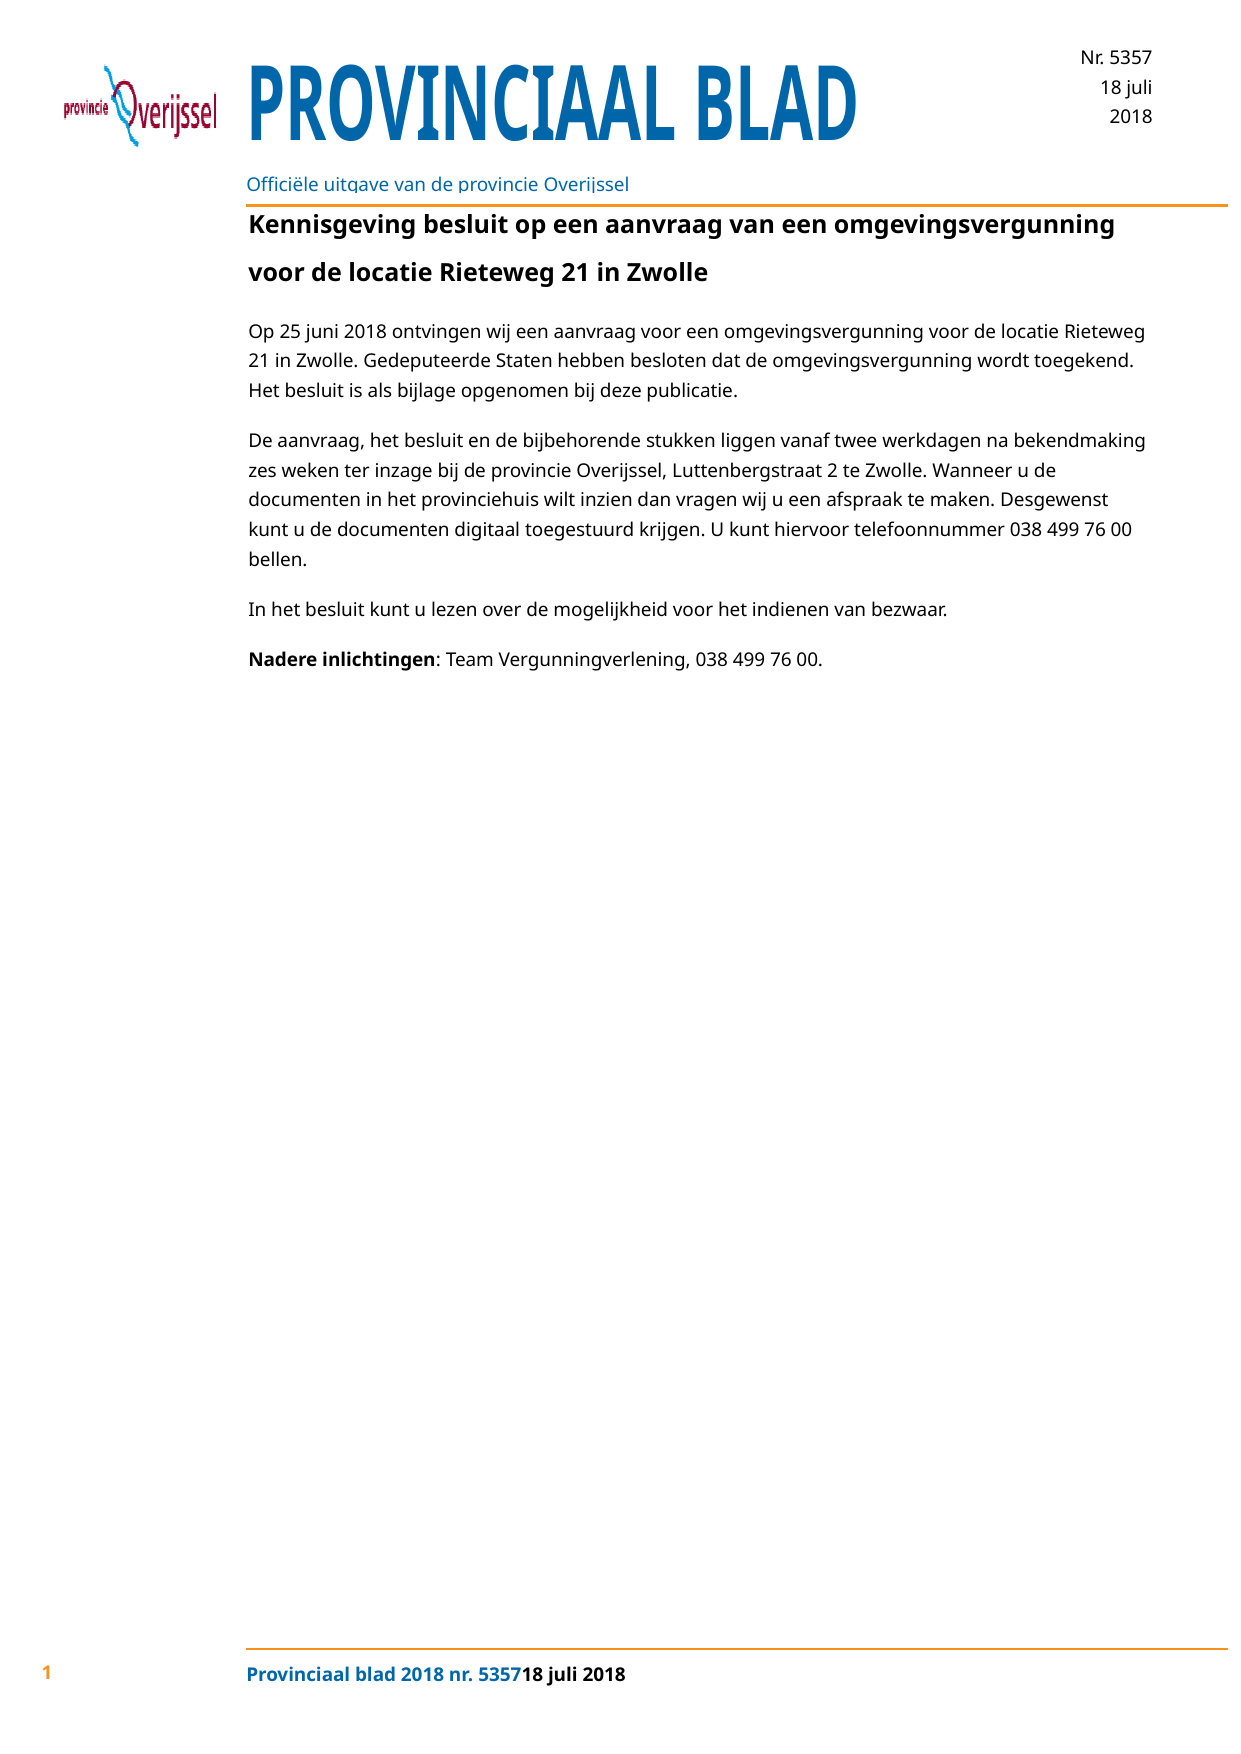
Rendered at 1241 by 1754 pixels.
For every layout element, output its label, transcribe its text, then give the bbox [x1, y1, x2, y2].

text Op 25 juni 2018 ontvingen wij een aanvraag voor een omgevingsvergunning voor de locatie Rieteweg 21 in Zwolle. Gedeputeerde Staten hebben besloten dat de omgevingsvergunning wordt toegekend. Het besluit is als bijlage opgenomen bij deze publicatie. [248, 318, 1152, 403]
text In het besluit kunt u lezen over de mogelijkheid voor het indienen van bezwaar. [248, 596, 1152, 622]
picture [41, 47, 231, 172]
text Nadere inlichtingen: Team Vergunningverlening, 038 499 76 00. [248, 647, 1152, 672]
text Kennisgeving besluit op een aanvraag van een omgevingsvergunning voor de locatie Rieteweg 21 in Zwolle [248, 207, 1152, 288]
text De aanvraag, het besluit en de bijbehorende stukken liggen vanaf twee werkdagen na bekendmaking zes weken ter inzage bij de provincie Overijssel, Luttenbergstraat 2 te Zwolle. Wanneer u de documenten in het provinciehuis wilt inzien dan vragen wij u een afspraak te maken. Desgewenst kunt u de documenten digitaal toegestuurd krijgen. U kunt hiervoor telefoonnummer 038 499 76 00 bellen. [248, 427, 1152, 572]
